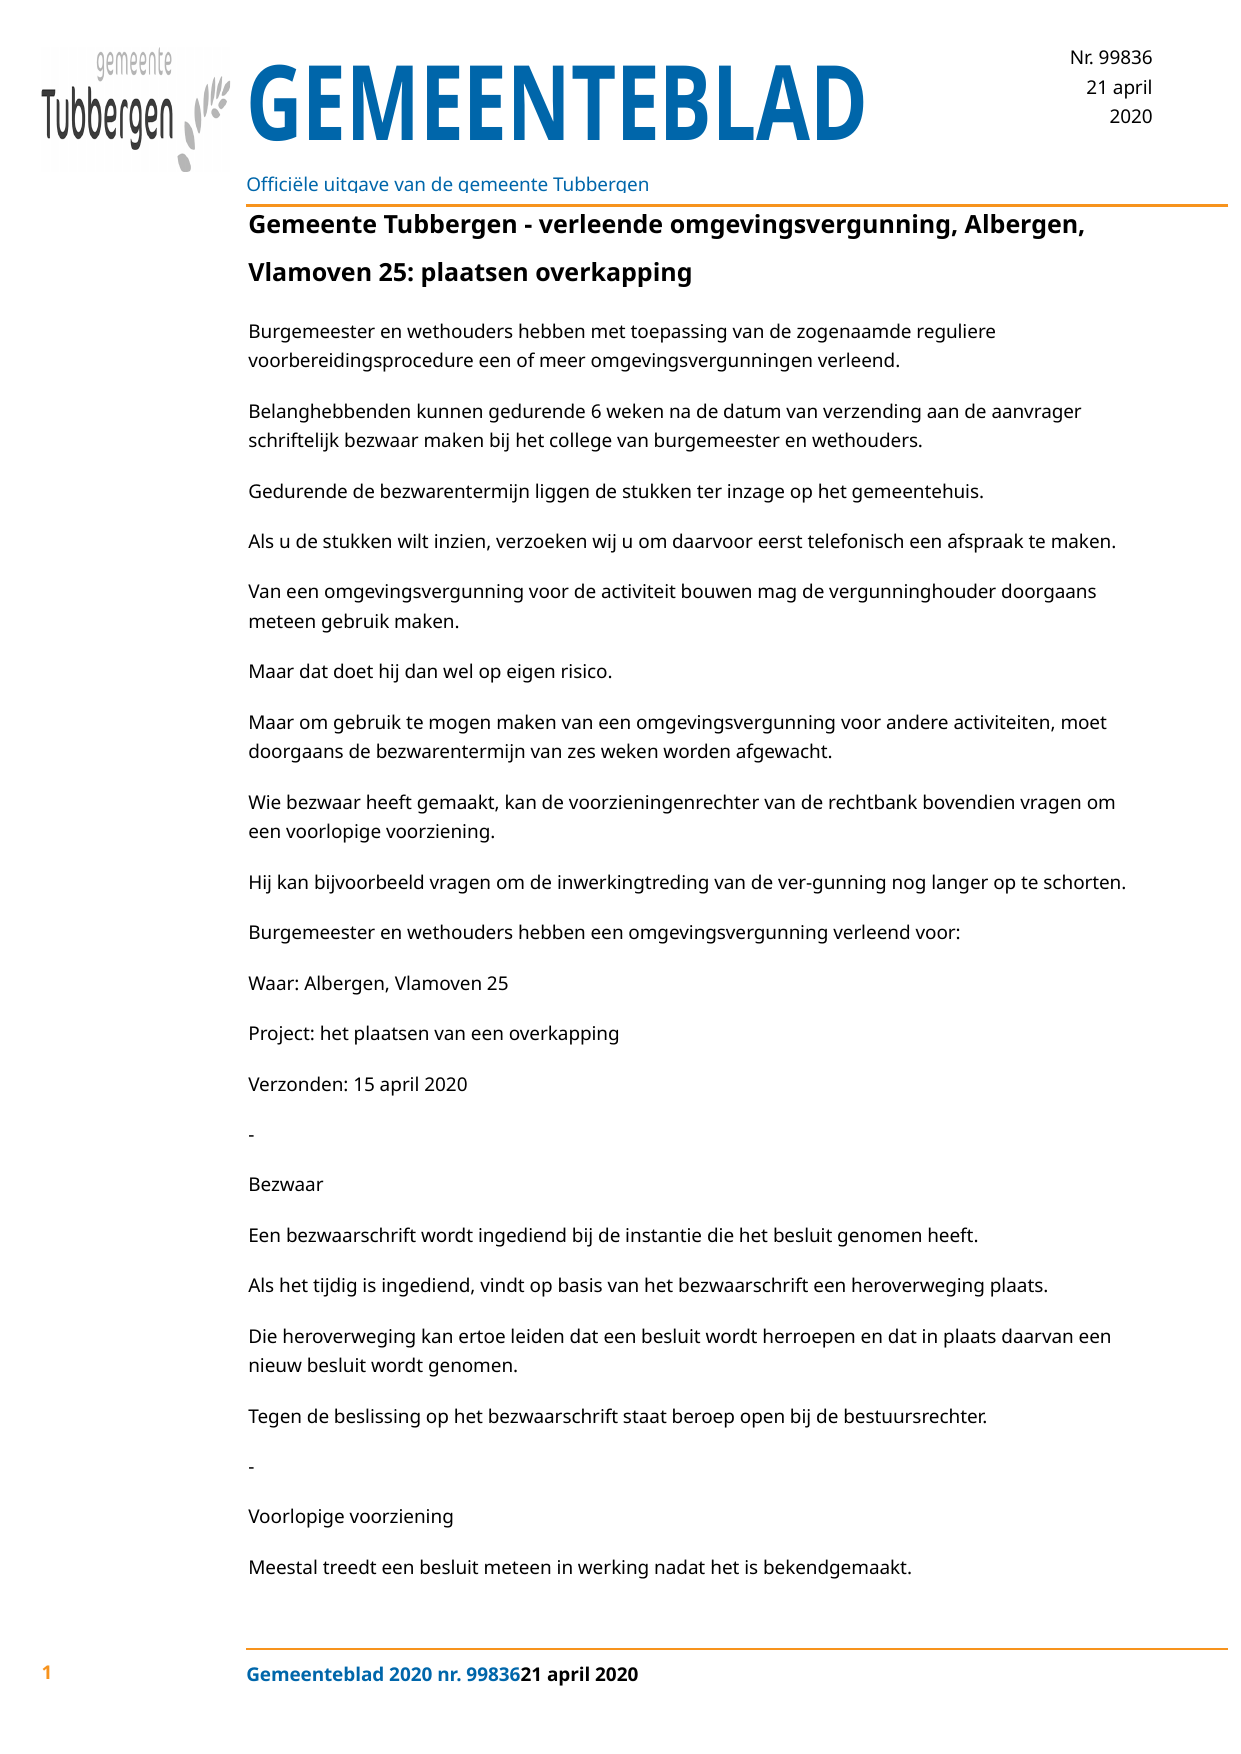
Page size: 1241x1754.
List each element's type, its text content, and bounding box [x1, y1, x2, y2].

text Bezwaar [248, 1172, 1152, 1197]
text Hij kan bijvoorbeeld vragen om de inwerkingtreding van de ver-gunning nog langer op te schorten. [248, 869, 1152, 895]
text Wie bezwaar heeft gemaakt, kan de voorzieningenrechter van de rechtbank bovendien vragen om een voorlopige voorziening. [248, 789, 1152, 844]
picture [41, 47, 231, 172]
text Gemeente Tubbergen - verleende omgevingsvergunning, Albergen, Vlamoven 25: plaatsen overkapping [248, 207, 1152, 288]
text Maar om gebruik te mogen maken van een omgevingsvergunning voor andere activiteiten, moet doorgaans de bezwarentermijn van zes weken worden afgewacht. [248, 709, 1152, 764]
text Gedurende de bezwarentermijn liggen de stukken ter inzage op het gemeentehuis. [248, 478, 1152, 504]
text Belanghebbenden kunnen gedurende 6 weken na de datum van verzending aan de aanvrager schriftelijk bezwaar maken bij het college van burgemeester en wethouders. [248, 398, 1152, 453]
text - [248, 1121, 1152, 1147]
text Die heroverweging kan ertoe leiden dat een besluit wordt herroepen en dat in plaats daarvan een nieuw besluit wordt genomen. [248, 1323, 1152, 1378]
text Van een omgevingsvergunning voor de activiteit bouwen mag de vergunninghouder doorgaans meteen gebruik maken. [248, 579, 1152, 634]
text Verzonden: 15 april 2020 [248, 1071, 1152, 1097]
text Maar dat doet hij dan wel op eigen risico. [248, 659, 1152, 684]
text Tegen de beslissing op het bezwaarschrift staat beroep open bij de bestuursrechter. [248, 1403, 1152, 1429]
text Burgemeester en wethouders hebben een omgevingsvergunning verleend voor: [248, 919, 1152, 945]
text Voorlopige voorziening [248, 1504, 1152, 1529]
text Meestal treedt een besluit meteen in werking nadat het is bekendgemaakt. [248, 1554, 1152, 1580]
text Een bezwaarschrift wordt ingediend bij de instantie die het besluit genomen heeft. [248, 1222, 1152, 1248]
text Waar: Albergen, Vlamoven 25 [248, 970, 1152, 996]
text Als u de stukken wilt inzien, verzoeken wij u om daarvoor eerst telefonisch een afspraak te maken. [248, 528, 1152, 554]
text Burgemeester en wethouders hebben met toepassing van de zogenaamde reguliere voorbereidingsprocedure een of meer omgevingsvergunningen verleend. [248, 318, 1152, 373]
text Project: het plaatsen van een overkapping [248, 1020, 1152, 1046]
text - [248, 1453, 1152, 1479]
text Als het tijdig is ingediend, vindt op basis van het bezwaarschrift een heroverweging plaats. [248, 1272, 1152, 1298]
